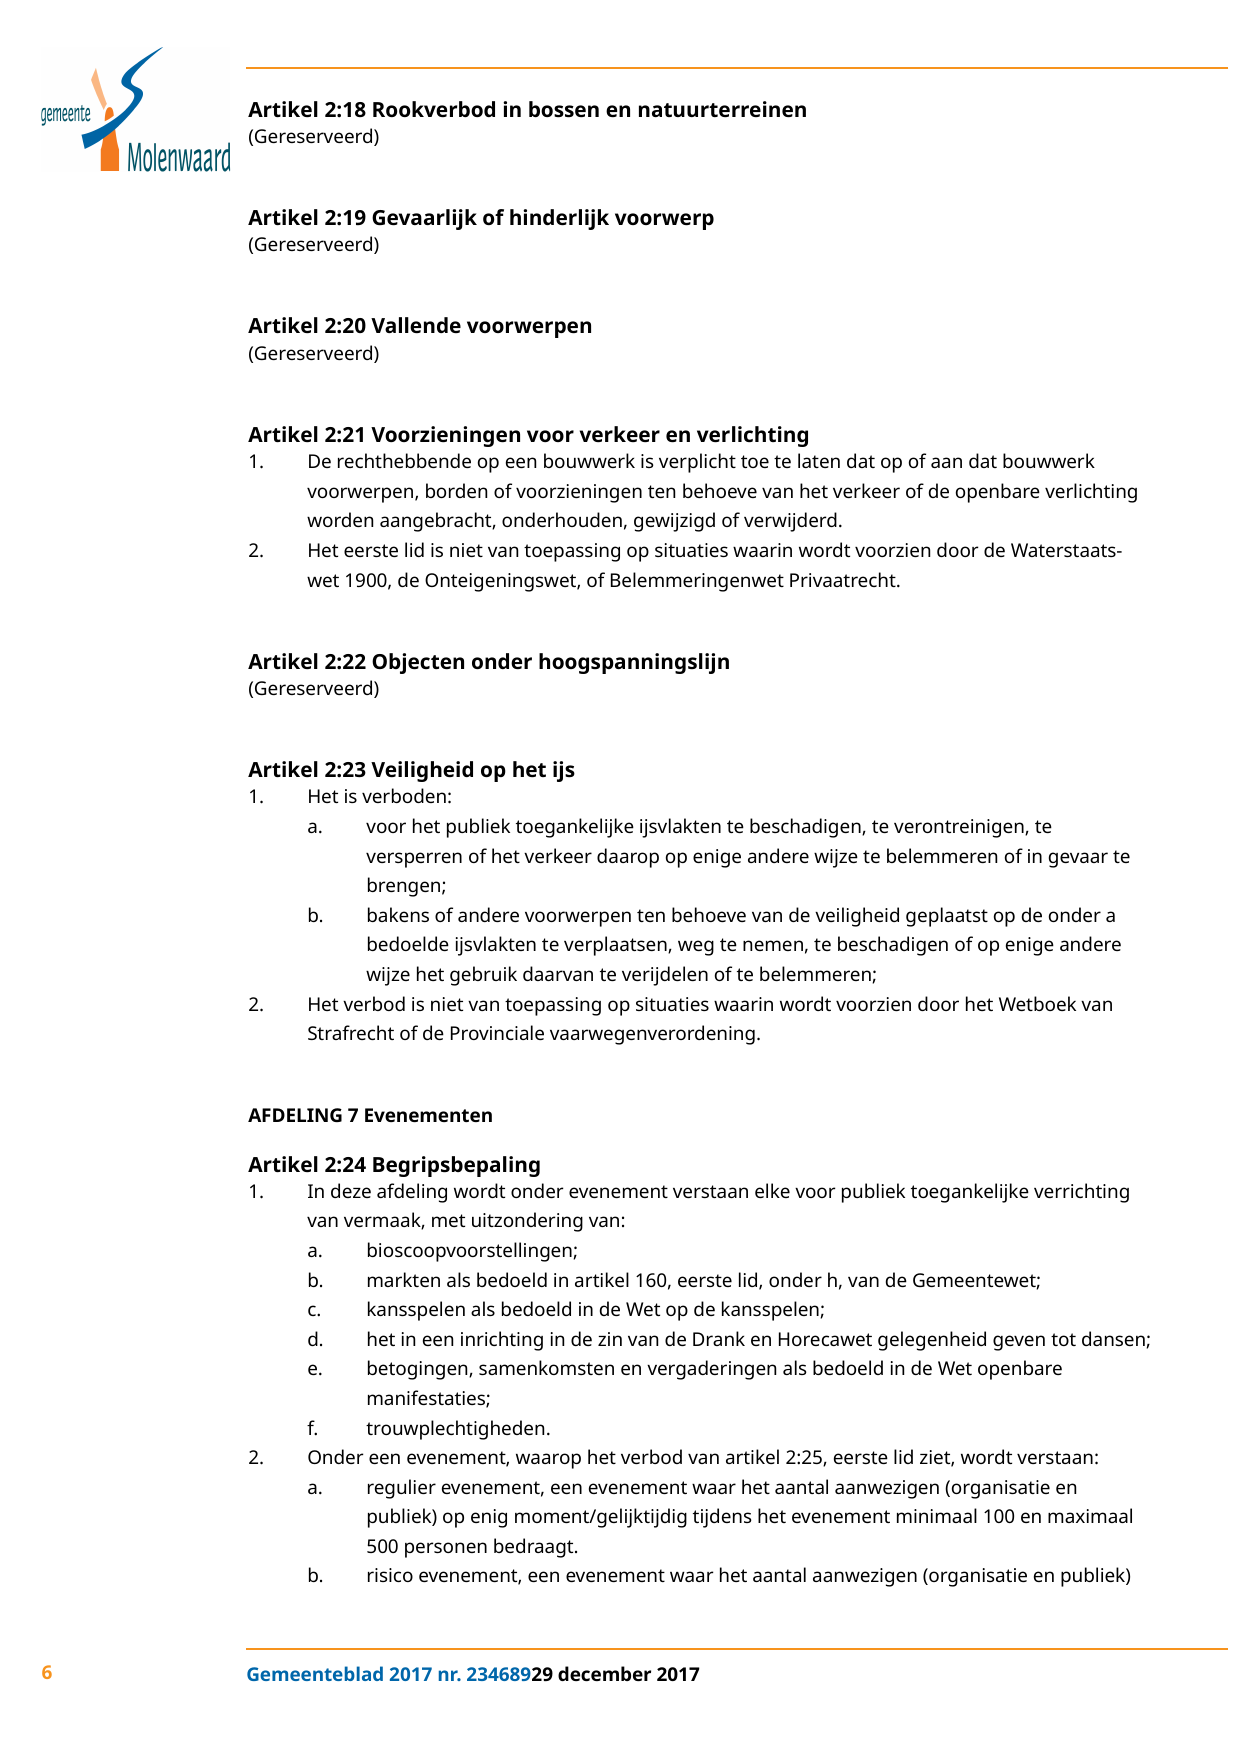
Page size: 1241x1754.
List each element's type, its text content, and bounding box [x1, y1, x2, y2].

text Artikel 2:22 Objecten onder hoogspanningslijn [248, 647, 1152, 675]
list bakens of andere voorwerpen ten behoeve van de veiligheid geplaatst op de onder a bedoelde ijsvlakten te verplaatsen, weg te nemen, te beschadigen of op enige andere wijze het gebruik daarvan te verijdelen of te belemmeren; [307, 902, 1152, 987]
list De rechthebbende op een bouwwerk is verplicht toe te laten dat op of aan dat bouwwerk voorwerpen, borden of voorzieningen ten behoeve van het verkeer of de openbare verlichting worden aangebracht, onderhouden, gewijzigd of verwijderd. [248, 448, 1152, 533]
list markten als bedoeld in artikel 160, eerste lid, onder h, van de Gemeentewet; [307, 1267, 1152, 1293]
list Het is verboden: [248, 784, 1152, 809]
list bioscoopvoorstellingen; [307, 1237, 1152, 1263]
text (Gereserveerd) [248, 232, 1152, 257]
picture [41, 47, 231, 172]
text Artikel 2:19 Gevaarlijk of hinderlijk voorwerp [248, 203, 1152, 232]
list Onder een evenement, waarop het verbod van artikel 2:25, eerste lid ziet, wordt verstaan: [248, 1444, 1152, 1470]
list risico evenement, een evenement waar het aantal aanwezigen (organisatie en publiek) [307, 1563, 1152, 1588]
text Artikel 2:23 Veiligheid op het ijs [248, 755, 1152, 784]
list Het verbod is niet van toepassing op situaties waarin wordt voorzien door het Wetboek van Strafrecht of de Provinciale vaarwegenverordening. [248, 991, 1152, 1046]
list het in een inrichting in de zin van de Drank en Horecawet gelegenheid geven tot dansen; [307, 1326, 1152, 1352]
text (Gereserveerd) [248, 123, 1152, 149]
text Artikel 2:21 Voorzieningen voor verkeer en verlichting [248, 420, 1152, 448]
list kansspelen als bedoeld in de Wet op de kansspelen; [307, 1296, 1152, 1322]
text Artikel 2:18 Rookverbod in bossen en natuurterreinen [248, 95, 1152, 123]
list regulier evenement, een evenement waar het aantal aanwezigen (organisatie en publiek) op enig moment/gelijktijdig tijdens het evenement minimaal 100 en maximaal 500 personen bedraagt. [307, 1474, 1152, 1559]
list betogingen, samenkomsten en vergaderingen als bedoeld in de Wet openbare manifestaties; [307, 1356, 1152, 1411]
text Artikel 2:24 Begripsbepaling [248, 1150, 1152, 1178]
list trouwplechtigheden. [307, 1415, 1152, 1441]
text AFDELING 7 Evenementen [248, 1100, 1152, 1129]
text (Gereserveerd) [248, 675, 1152, 701]
list In deze afdeling wordt onder evenement verstaan elke voor publiek toegankelijke verrichting van vermaak, met uitzondering van: [248, 1178, 1152, 1233]
text (Gereserveerd) [248, 340, 1152, 366]
text Artikel 2:20 Vallende voorwerpen [248, 312, 1152, 340]
list voor het publiek toegankelijke ijsvlakten te beschadigen, te verontreinigen, te versperren of het verkeer daarop op enige andere wijze te belemmeren of in gevaar te brengen; [307, 813, 1152, 898]
list Het eerste lid is niet van toepassing op situaties waarin wordt voorzien door de Waterstaats-wet 1900, de Onteigeningswet, of Belemmeringenwet Privaatrecht. [248, 537, 1152, 593]
